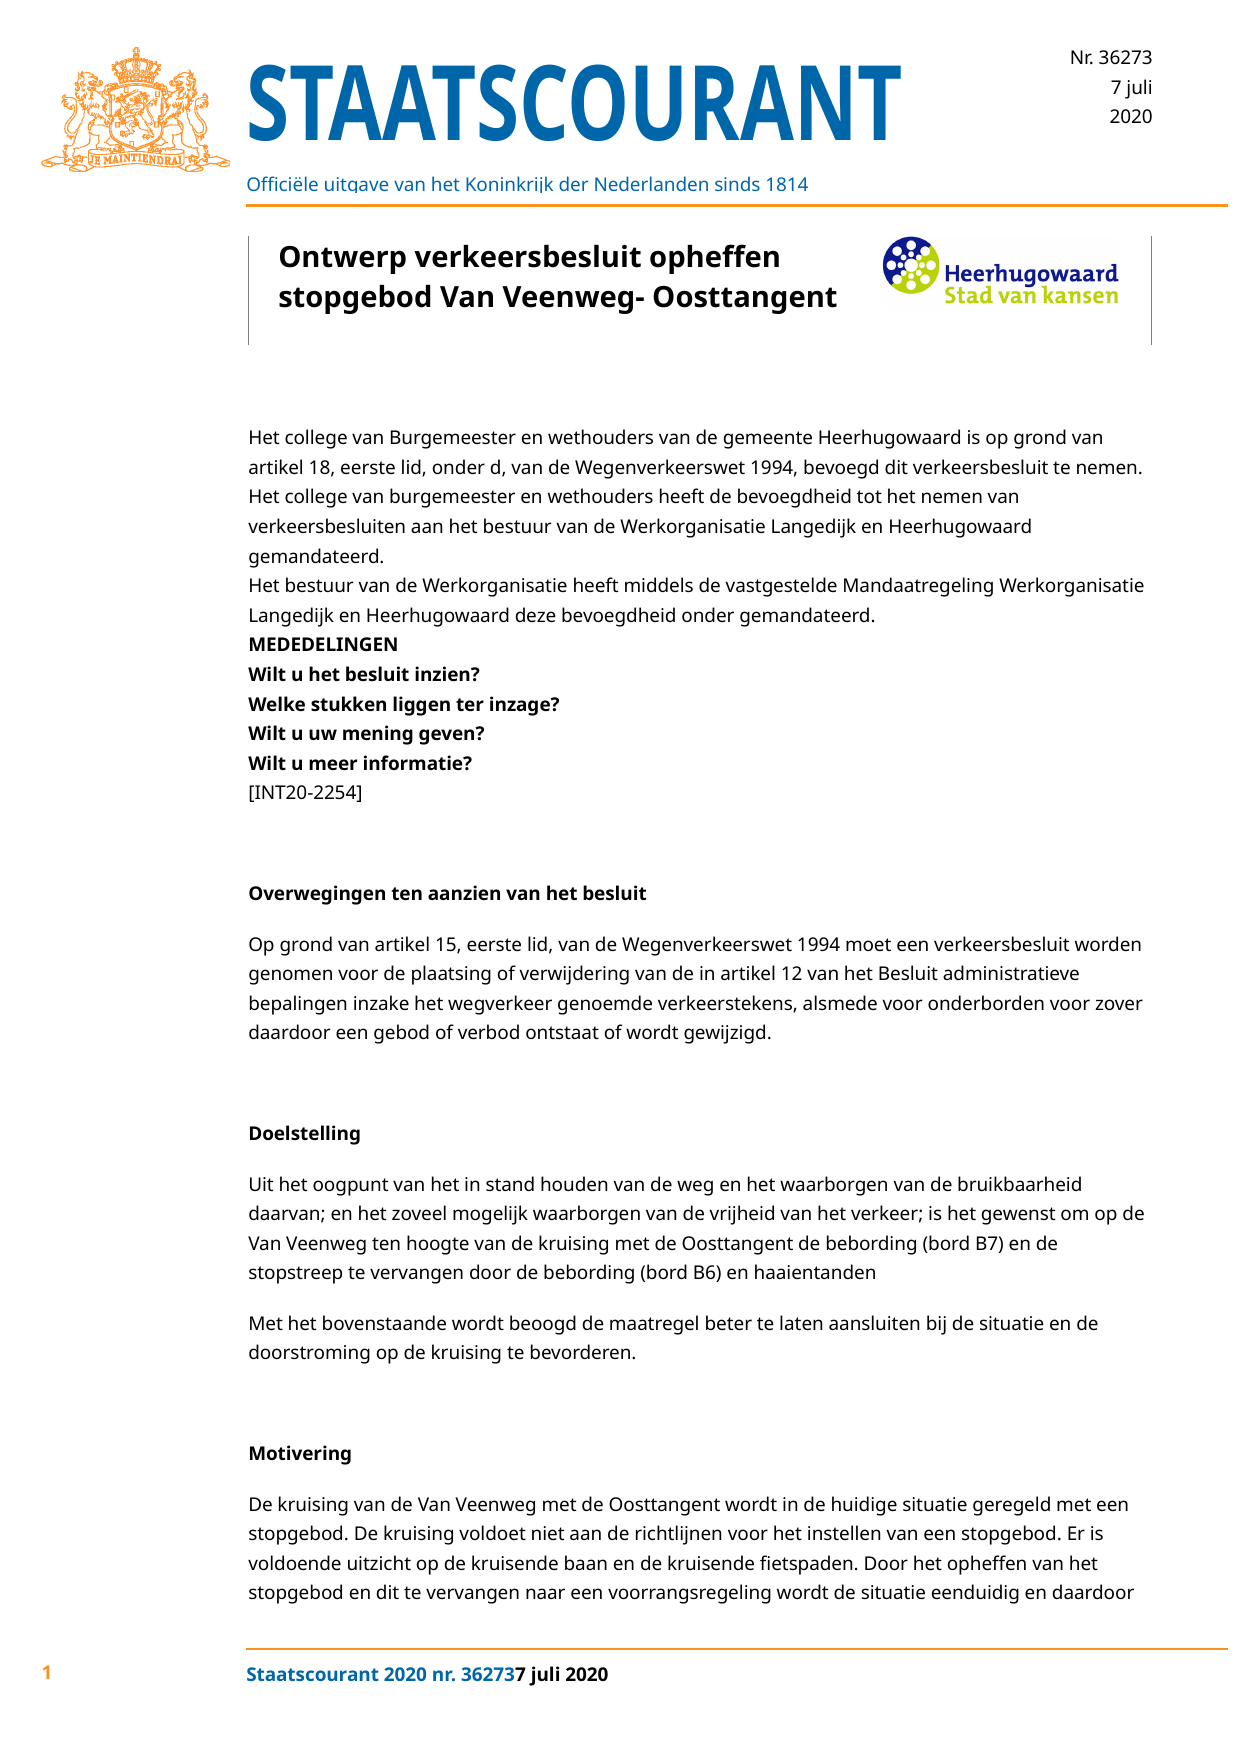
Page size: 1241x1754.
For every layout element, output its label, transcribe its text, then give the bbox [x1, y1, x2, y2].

text Uit het oogpunt van het in stand houden van de weg en het waarborgen van de bruikbaarheid daarvan; en het zoveel mogelijk waarborgen van de vrijheid van het verkeer; is het gewenst om op de Van Veenweg ten hoogte van de kruising met de Oosttangent de bebording (bord B7) en de stopstreep te vervangen door de bebording (bord B6) en haaientanden [248, 1171, 1152, 1285]
text Het bestuur van de Werkorganisatie heeft middels de vastgestelde Mandaatregeling Werkorganisatie Langedijk en Heerhugowaard deze bevoegdheid onder gemandateerd. [248, 572, 1152, 628]
text Het college van burgemeester en wethouders heeft de bevoegdheid tot het nemen van verkeersbesluiten aan het bestuur van de Werkorganisatie Langedijk en Heerhugowaard gemandateerd. [248, 484, 1152, 569]
text MEDEDELINGEN [248, 632, 1152, 657]
text Welke stukken liggen ter inzage? [248, 691, 1152, 717]
text Motivering [248, 1440, 1152, 1466]
text Doelstelling [248, 1120, 1152, 1146]
text De kruising van de Van Veenweg met de Oosttangent wordt in de huidige situatie geregeld met een stopgebod. De kruising voldoet niet aan de richtlijnen voor het instellen van een stopgebod. Er is voldoende uitzicht op de kruisende baan en de kruisende fietspaden. Door het opheffen van het stopgebod en dit te vervangen naar een voorrangsregeling wordt de situatie eenduidig en daardoor [248, 1491, 1152, 1605]
table_header [1119, 236, 1151, 309]
text Wilt u het besluit inzien? [248, 661, 1152, 687]
table_header Ontwerp verkeersbesluit opheffen stopgebod Van Veenweg- Oosttangent [249, 236, 850, 345]
picture [882, 236, 1119, 310]
text Wilt u uw mening geven? [248, 720, 1152, 746]
text Wilt u meer informatie? [248, 750, 1152, 776]
picture [41, 47, 231, 172]
text Overwegingen ten aanzien van het besluit [248, 880, 1152, 906]
text [INT20-2254] [248, 779, 1152, 805]
text Op grond van artikel 15, eerste lid, van de Wegenverkeerswet 1994 moet een verkeersbesluit worden genomen voor de plaatsing of verwijdering van de in artikel 12 van het Besluit administratieve bepalingen inzake het wegverkeer genoemde verkeerstekens, alsmede voor onderborden voor zover daardoor een gebod of verbod ontstaat of wordt gewijzigd. [248, 931, 1152, 1045]
table_header [850, 236, 882, 309]
text Het college van Burgemeester en wethouders van de gemeente Heerhugowaard is op grond van artikel 18, eerste lid, onder d, van de Wegenverkeerswet 1994, bevoegd dit verkeersbesluit te nemen. [248, 424, 1152, 480]
table_header [850, 310, 1151, 345]
text Met het bovenstaande wordt beoogd de maatregel beter te laten aansluiten bij de situatie en de doorstroming op de kruising te bevorderen. [248, 1310, 1152, 1365]
